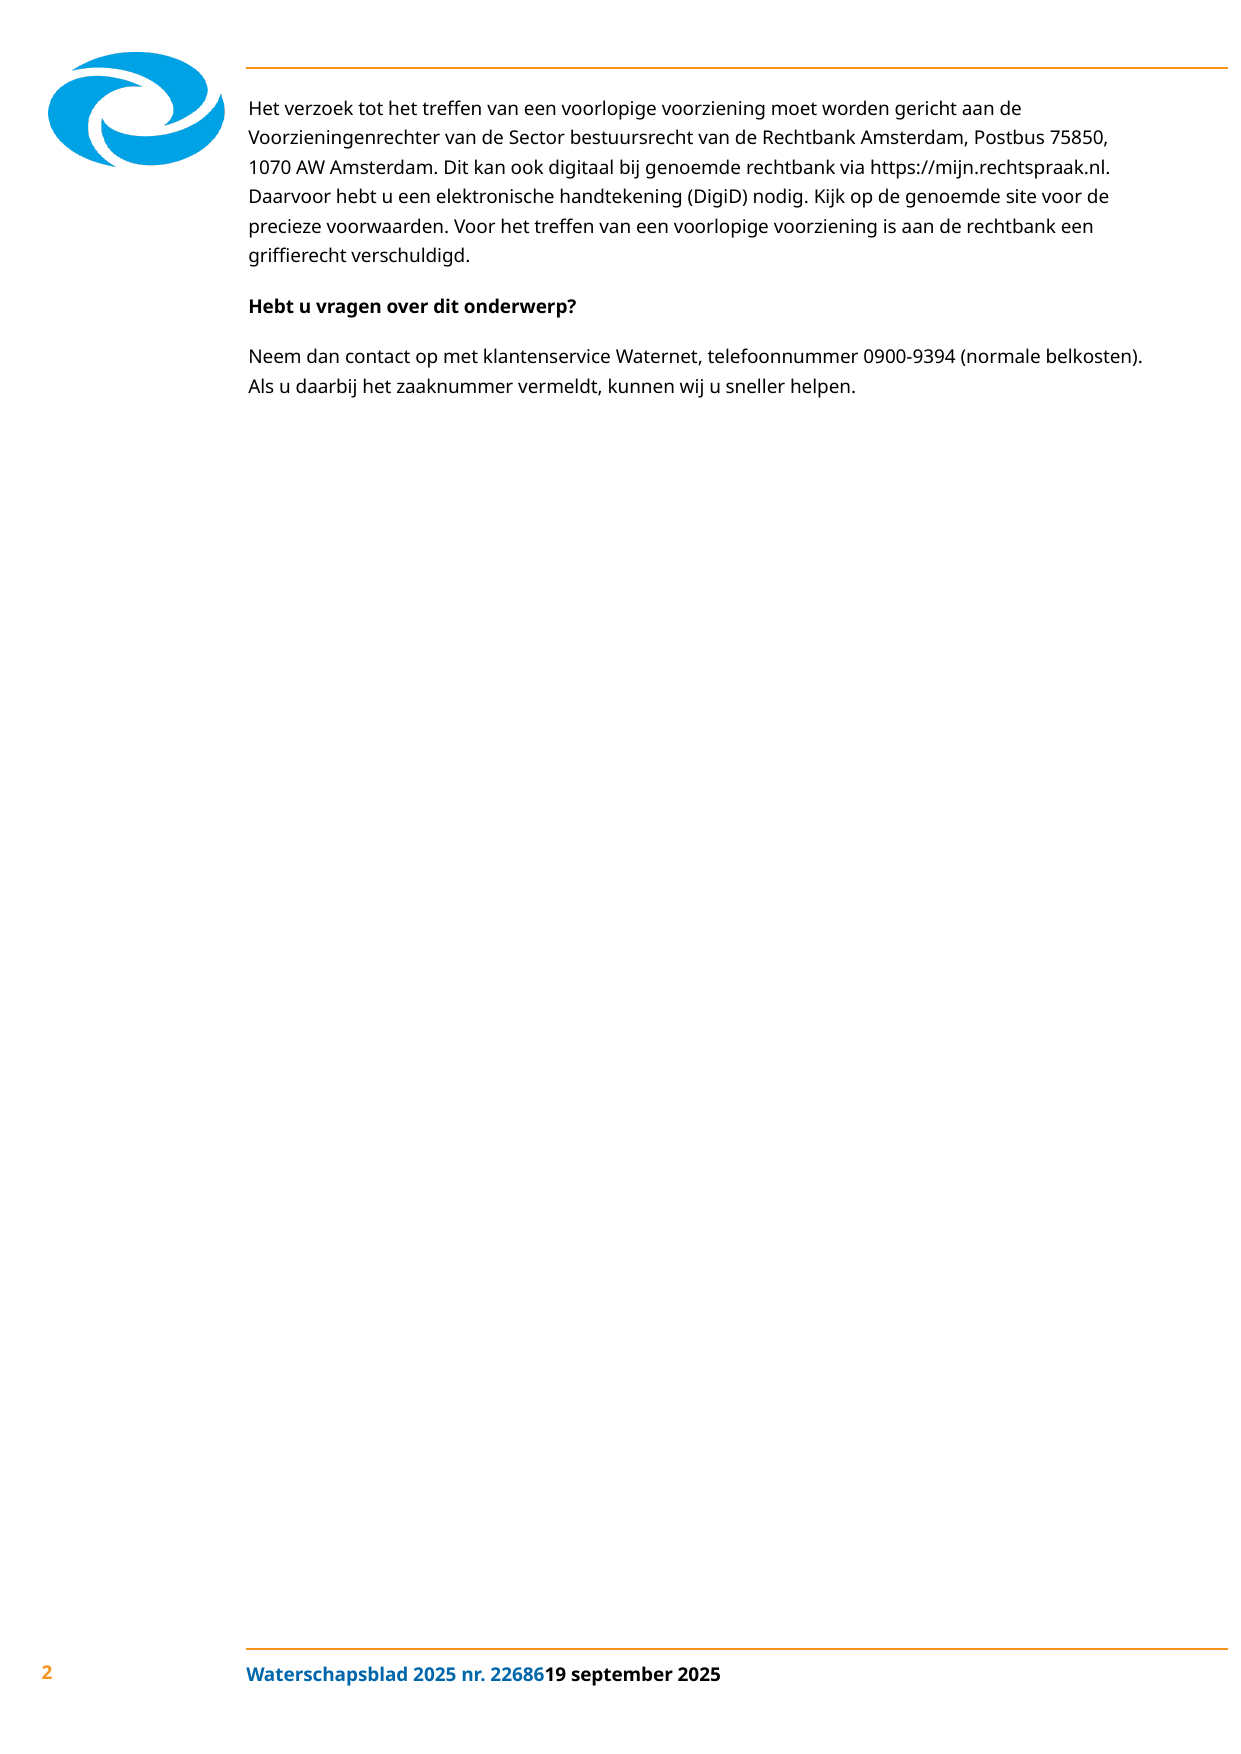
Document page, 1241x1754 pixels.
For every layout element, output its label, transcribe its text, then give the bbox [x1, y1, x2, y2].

text Neem dan contact op met klantenservice Waternet, telefoonnummer 0900-9394 (normale belkosten). Als u daarbij het zaaknummer vermeldt, kunnen wij u sneller helpen. [248, 343, 1152, 399]
picture [41, 47, 231, 172]
text Het verzoek tot het treffen van een voorlopige voorziening moet worden gericht aan de Voorzieningenrechter van de Sector bestuursrecht van de Rechtbank Amsterdam, Postbus 75850, 1070 AW Amsterdam. Dit kan ook digitaal bij genoemde rechtbank via https://mijn.rechtspraak.nl. Daarvoor hebt u een elektronische handtekening (DigiD) nodig. Kijk op de genoemde site voor de precieze voorwaarden. Voor het treffen van een voorlopige voorziening is aan de rechtbank een griffierecht verschuldigd. [248, 95, 1152, 268]
text Hebt u vragen over dit onderwerp? [248, 293, 1152, 319]
